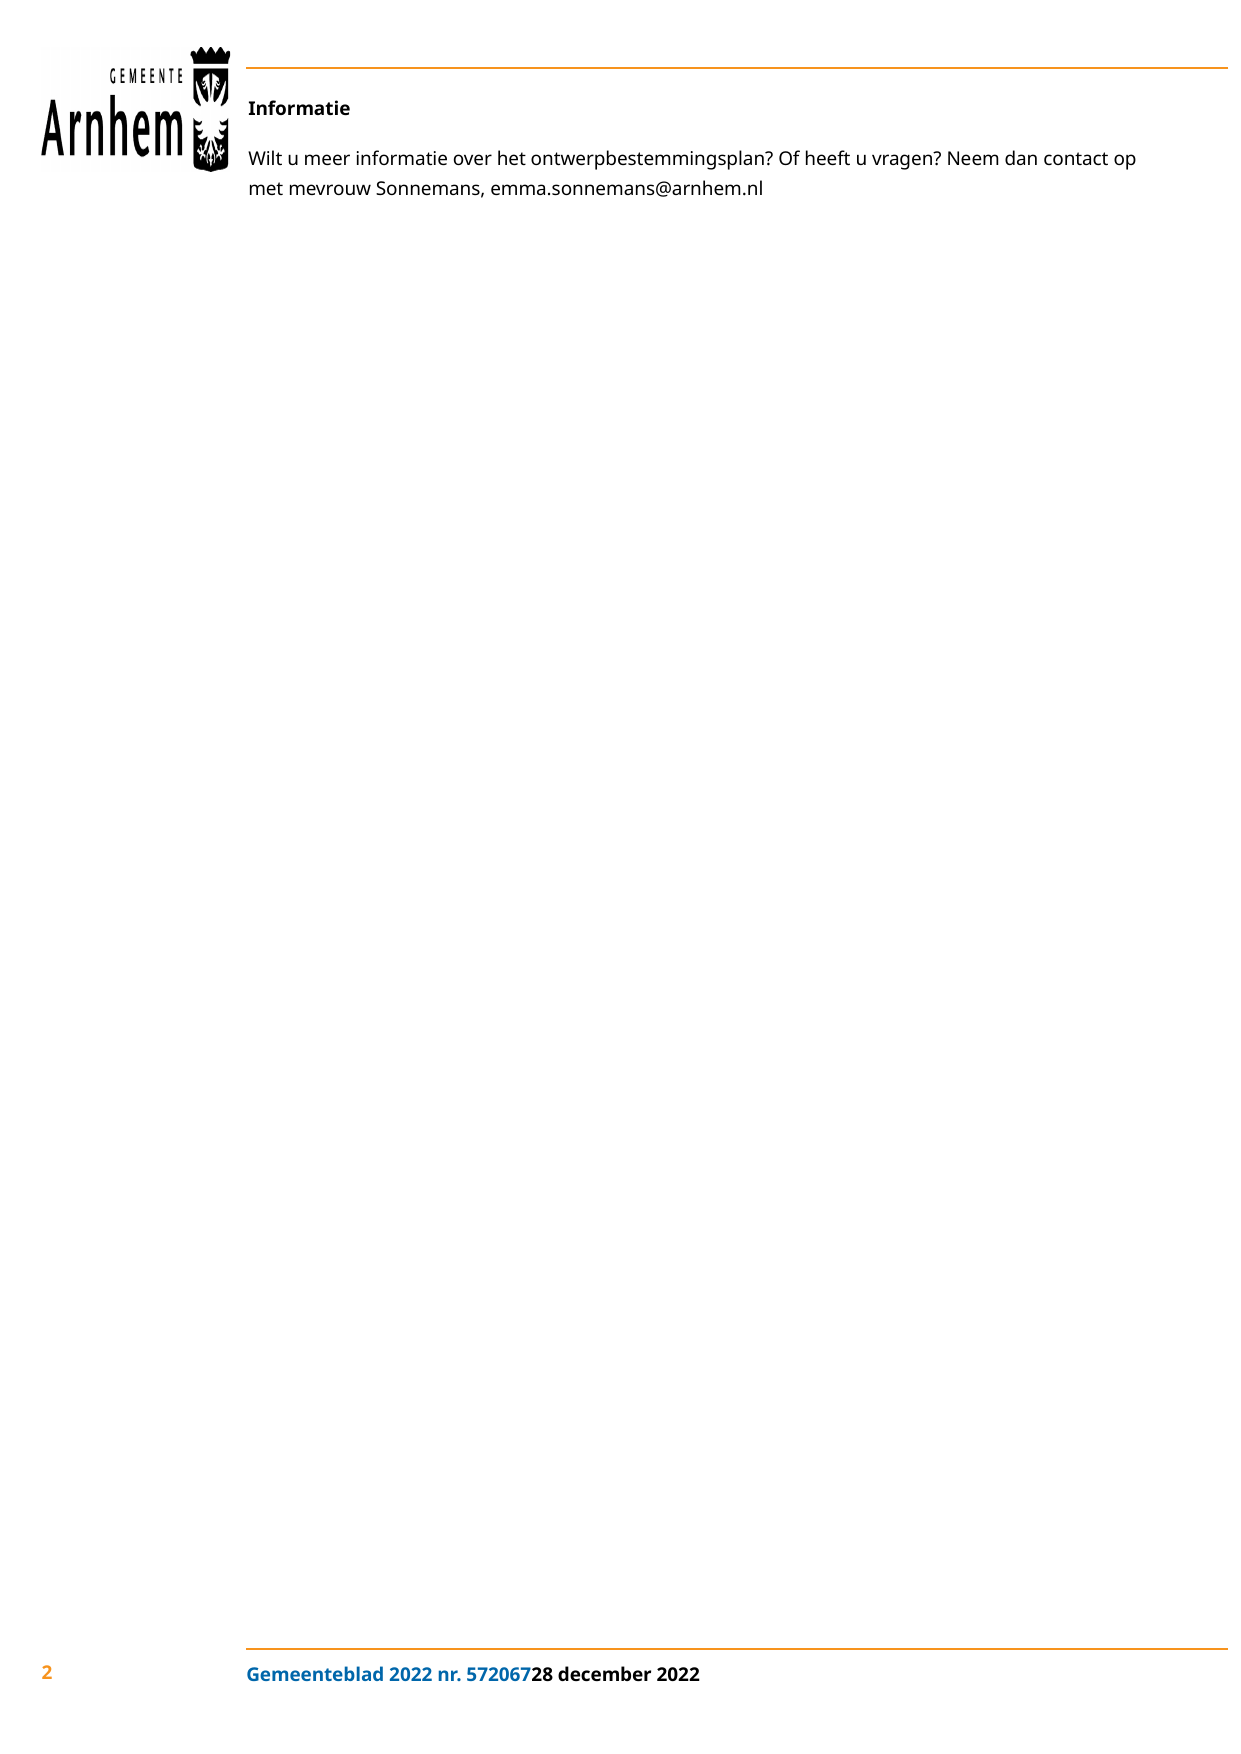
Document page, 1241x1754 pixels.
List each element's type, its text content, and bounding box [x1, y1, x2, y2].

text Informatie [248, 95, 1152, 121]
text Wilt u meer informatie over het ontwerpbestemmingsplan? Of heeft u vragen? Neem dan contact op met mevrouw Sonnemans, emma.sonnemans@arnhem.nl [248, 145, 1152, 201]
picture [41, 47, 231, 172]
